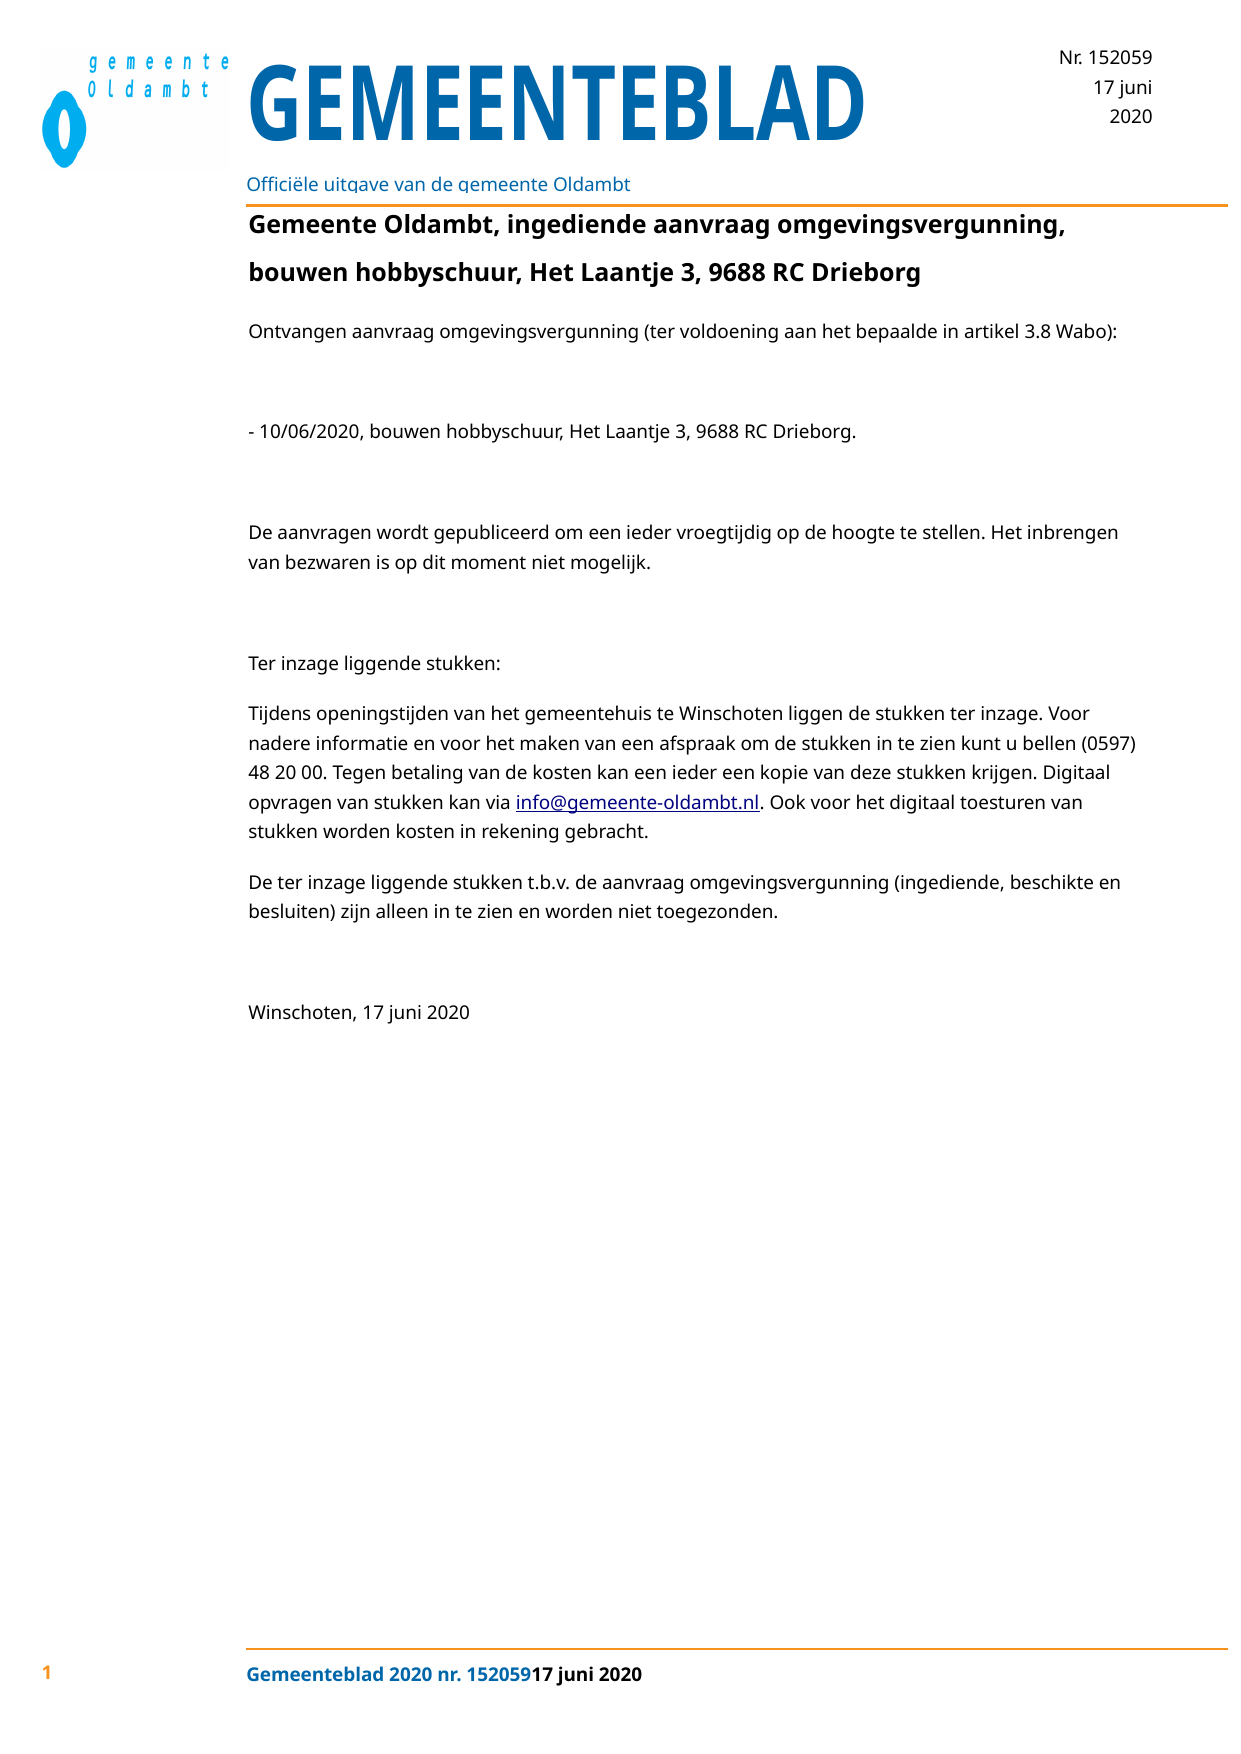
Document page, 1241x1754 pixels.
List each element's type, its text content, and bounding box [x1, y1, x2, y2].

text De aanvragen wordt gepubliceerd om een ieder vroegtijdig op de hoogte te stellen. Het inbrengen van bezwaren is op dit moment niet mogelijk. [248, 519, 1152, 575]
picture [41, 47, 231, 172]
text Gemeente Oldambt, ingediende aanvraag omgevingsvergunning, bouwen hobbyschuur, Het Laantje 3, 9688 RC Drieborg [248, 207, 1152, 288]
text Winschoten, 17 juni 2020 [248, 999, 1152, 1025]
text Ontvangen aanvraag omgevingsvergunning (ter voldoening aan het bepaalde in artikel 3.8 Wabo): [248, 318, 1152, 344]
text De ter inzage liggende stukken t.b.v. de aanvraag omgevingsvergunning (ingediende, beschikte en besluiten) zijn alleen in te zien en worden niet toegezonden. [248, 869, 1152, 924]
text Ter inzage liggende stukken: [248, 650, 1152, 676]
text - 10/06/2020, bouwen hobbyschuur, Het Laantje 3, 9688 RC Drieborg. [248, 419, 1152, 444]
text Tijdens openingstijden van het gemeentehuis te Winschoten liggen de stukken ter inzage. Voor nadere informatie en voor het maken van een afspraak om de stukken in te zien kunt u bellen (0597) 48 20 00. Tegen betaling van de kosten kan een ieder een kopie van deze stukken krijgen. Digitaal opvragen van stukken kan via info@gemeente-oldambt.nl. Ook voor het digitaal toesturen van stukken worden kosten in rekening gebracht. [248, 700, 1152, 844]
